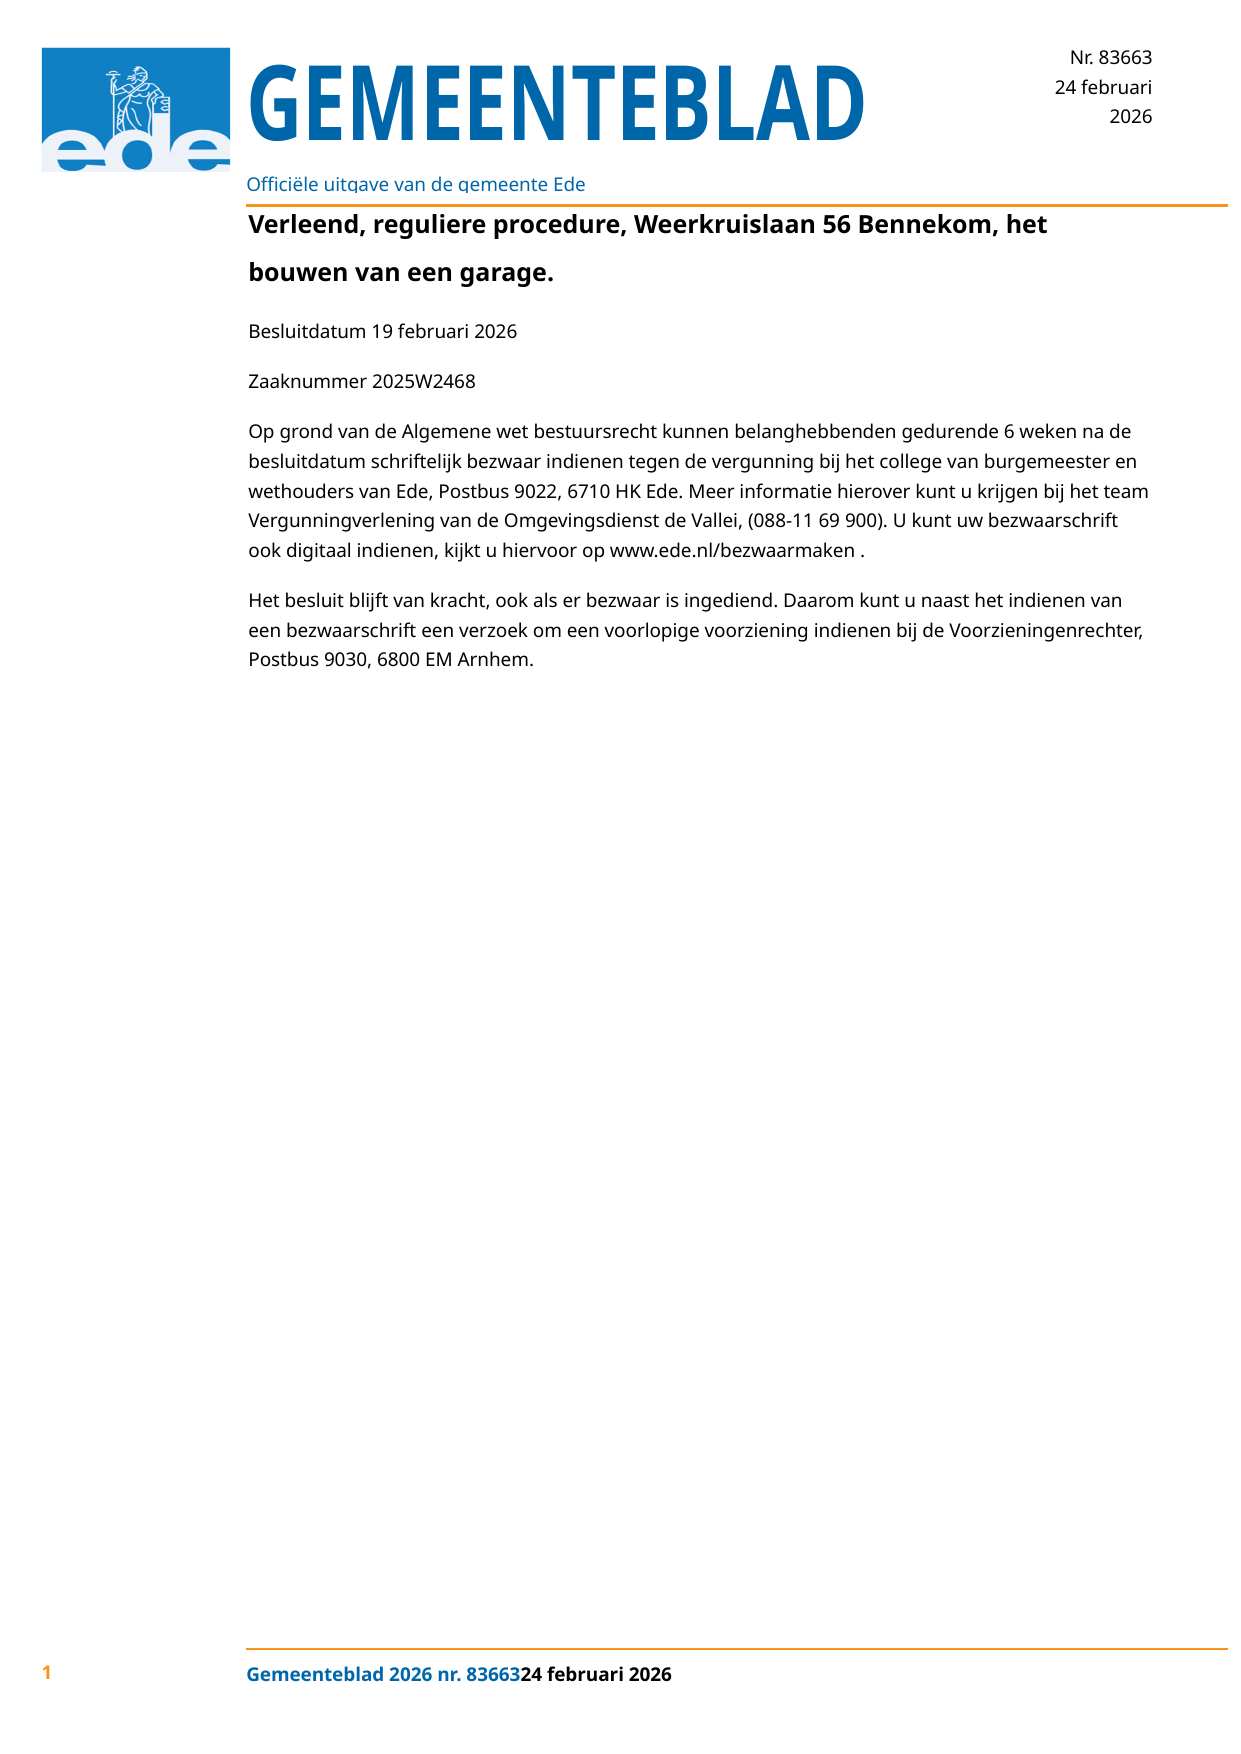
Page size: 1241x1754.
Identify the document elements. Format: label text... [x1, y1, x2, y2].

text Op grond van de Algemene wet bestuursrecht kunnen belanghebbenden gedurende 6 weken na de besluitdatum schriftelijk bezwaar indienen tegen de vergunning bij het college van burgemeester en wethouders van Ede, Postbus 9022, 6710 HK Ede. Meer informatie hierover kunt u krijgen bij het team Vergunningverlening van de Omgevingsdienst de Vallei, (088-11 69 900). U kunt uw bezwaarschrift ook digitaal indienen, kijkt u hiervoor op www.ede.nl/bezwaarmaken . [248, 419, 1152, 563]
picture [41, 47, 231, 172]
text Verleend, reguliere procedure, Weerkruislaan 56 Bennekom, het bouwen van een garage. [248, 207, 1152, 288]
text Zaaknummer 2025W2468 [248, 368, 1152, 394]
text Het besluit blijft van kracht, ook als er bezwaar is ingediend. Daarom kunt u naast het indienen van een bezwaarschrift een verzoek om een voorlopige voorziening indienen bij de Voorzieningenrechter, Postbus 9030, 6800 EM Arnhem. [248, 587, 1152, 672]
text Besluitdatum 19 februari 2026 [248, 318, 1152, 344]
